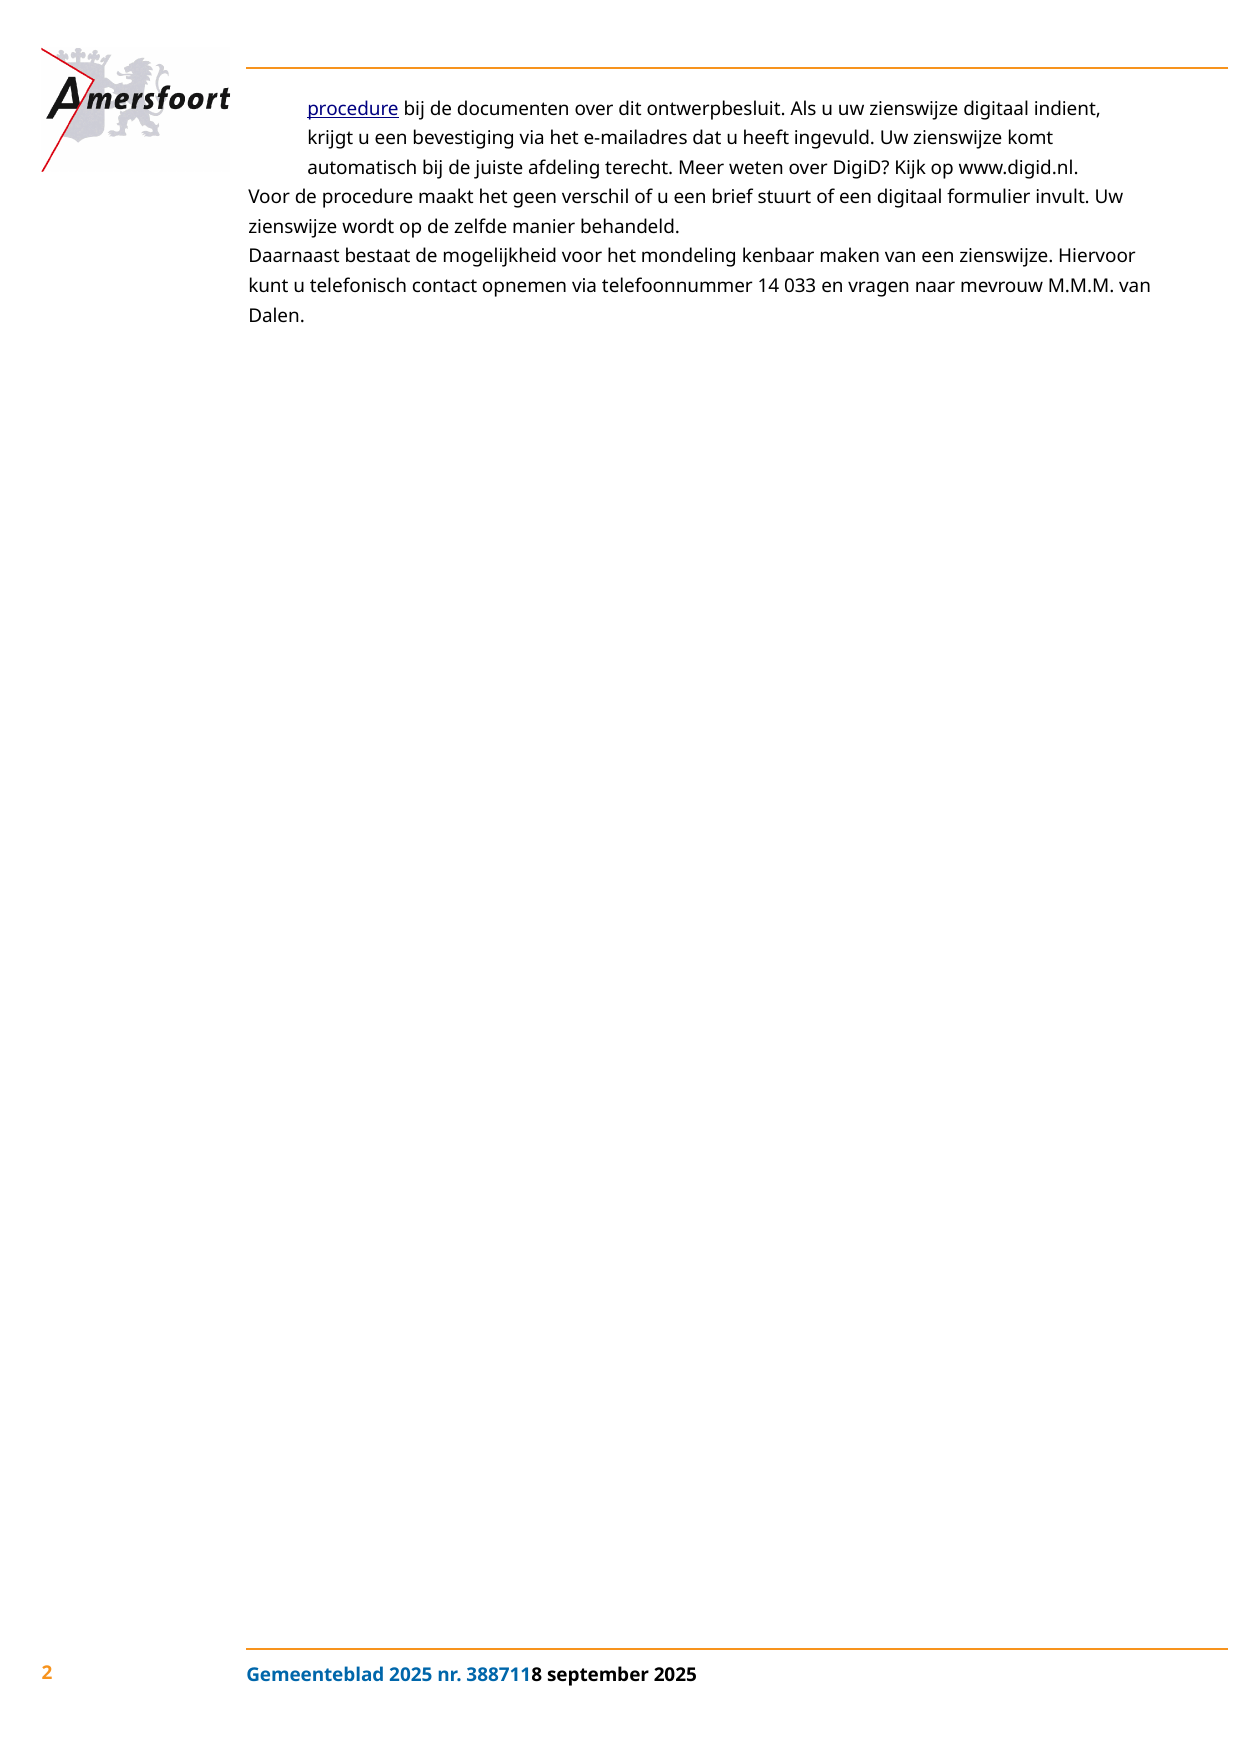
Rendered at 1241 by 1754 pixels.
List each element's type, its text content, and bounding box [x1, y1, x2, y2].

list procedure bij de documenten over dit ontwerpbesluit. Als u uw zienswijze digitaal indient, krijgt u een bevestiging via het e-mailadres dat u heeft ingevuld. Uw zienswijze komt automatisch bij de juiste afdeling terecht. Meer weten over DigiD? Kijk op www.digid.nl. [248, 95, 1152, 180]
text Daarnaast bestaat de mogelijkheid voor het mondeling kenbaar maken van een zienswijze. Hiervoor kunt u telefonisch contact opnemen via telefoonnummer 14 033 en vragen naar mevrouw M.M.M. van Dalen. [248, 243, 1152, 328]
text Voor de procedure maakt het geen verschil of u een brief stuurt of een digitaal formulier invult. Uw zienswijze wordt op de zelfde manier behandeld. [248, 183, 1152, 239]
picture [41, 47, 231, 172]
